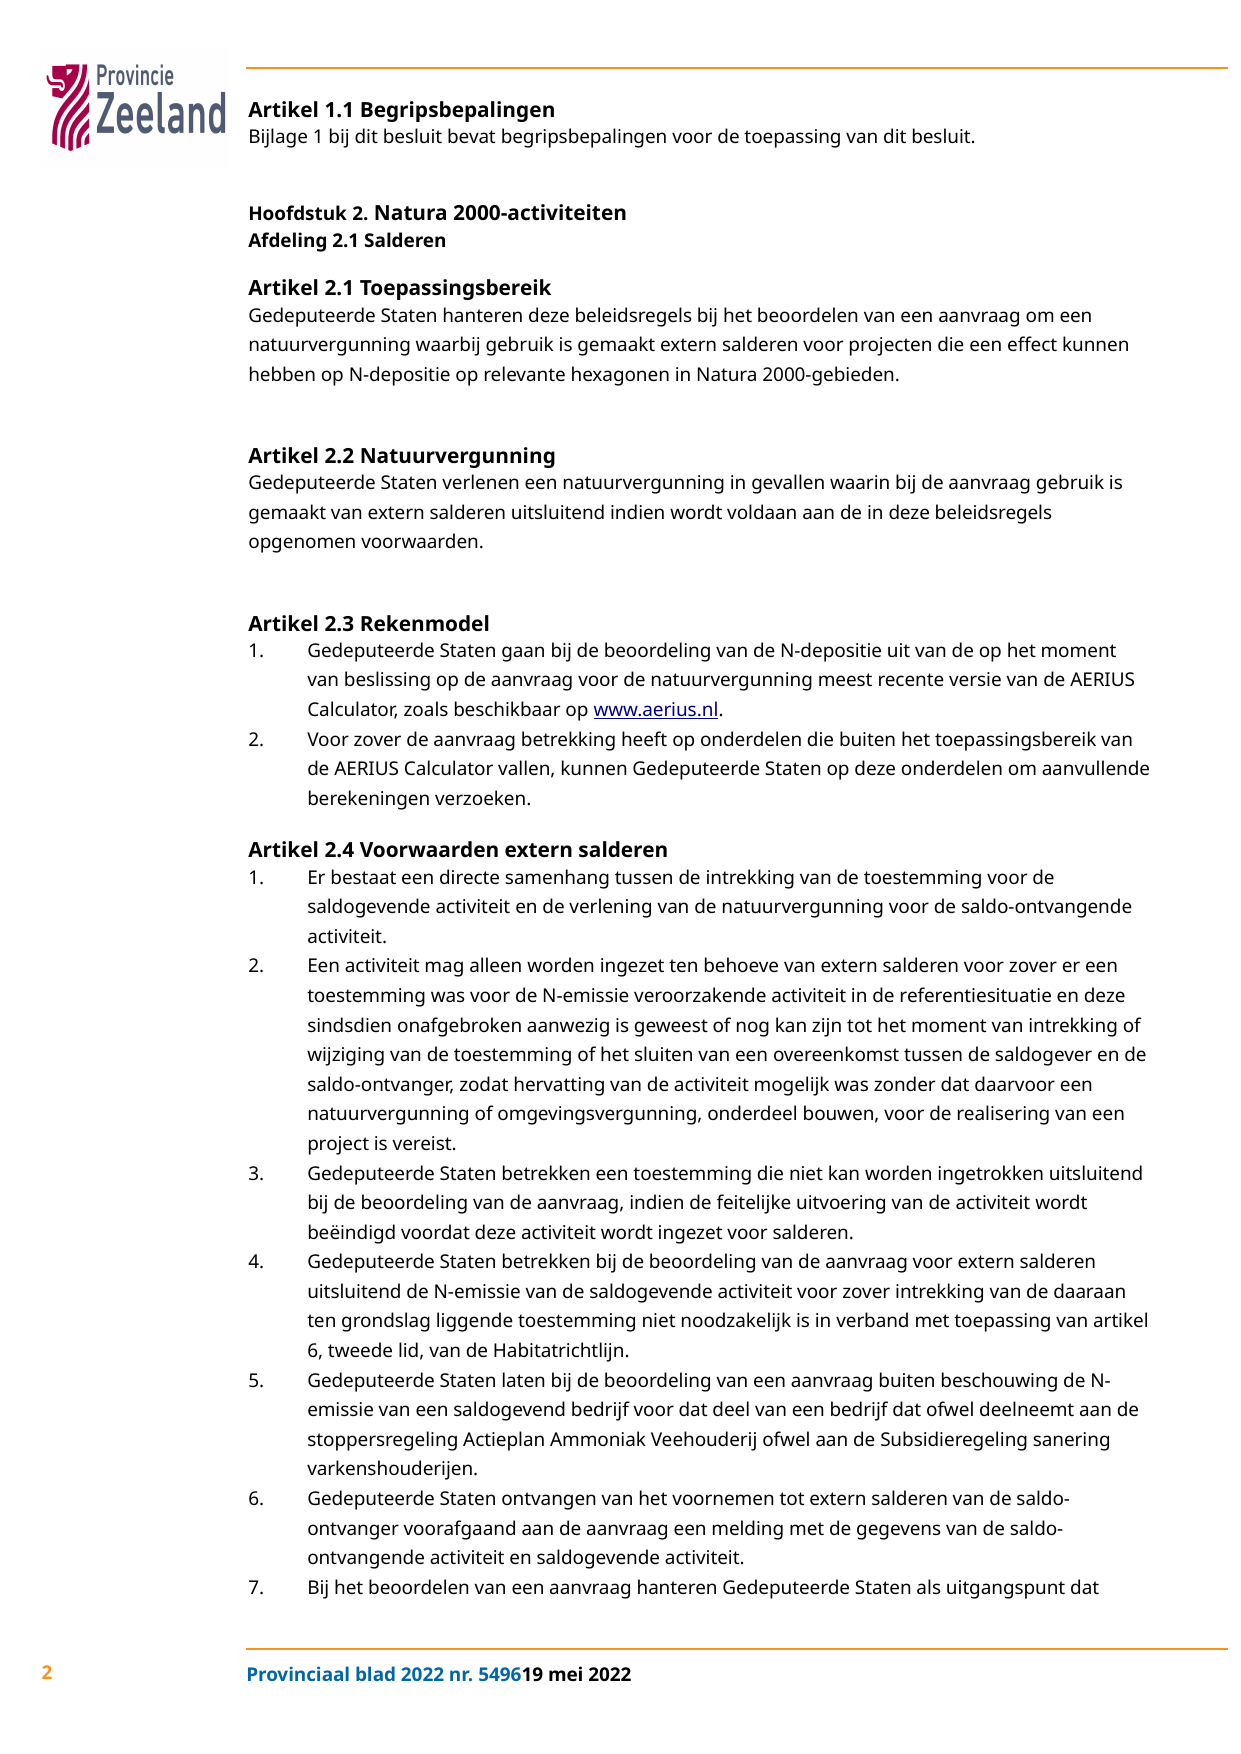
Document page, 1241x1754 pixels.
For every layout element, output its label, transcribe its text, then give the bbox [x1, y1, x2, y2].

text Bijlage 1 bij dit besluit bevat begripsbepalingen voor de toepassing van dit besluit. [248, 123, 1152, 149]
text Afdeling 2.1 Salderen [248, 227, 1152, 253]
text Gedeputeerde Staten verlenen een natuurvergunning in gevallen waarin bij de aanvraag gebruik is gemaakt van extern salderen uitsluitend indien wordt voldaan aan de in deze beleidsregels opgenomen voorwaarden. [248, 469, 1152, 554]
list Gedeputeerde Staten gaan bij de beoordeling van de N-depositie uit van de op het moment van beslissing op de aanvraag voor de natuurvergunning meest recente versie van de AERIUS Calculator, zoals beschikbaar op www.aerius.nl. [248, 637, 1152, 722]
text Artikel 1.1 Begripsbepalingen [248, 95, 1152, 123]
text Hoofdstuk 2. Natura 2000-activiteiten [248, 198, 1152, 227]
text Artikel 2.1 Toepassingsbereik [248, 273, 1152, 302]
list Gedeputeerde Staten laten bij de beoordeling van een aanvraag buiten beschouwing de N- emissie van een saldogevend bedrijf voor dat deel van een bedrijf dat ofwel deelneemt aan de stoppersregeling Actieplan Ammoniak Veehouderij ofwel aan de Subsidieregeling sanering varkenshouderijen. [248, 1367, 1152, 1481]
text Artikel 2.2 Natuurvergunning [248, 441, 1152, 469]
list Er bestaat een directe samenhang tussen de intrekking van de toestemming voor de saldogevende activiteit en de verlening van de natuurvergunning voor de saldo-ontvangende activiteit. [248, 864, 1152, 949]
list Gedeputeerde Staten ontvangen van het voornemen tot extern salderen van de saldo-ontvanger voorafgaand aan de aanvraag een melding met de gegevens van de saldo-ontvangende activiteit en saldogevende activiteit. [248, 1485, 1152, 1570]
list Gedeputeerde Staten betrekken bij de beoordeling van de aanvraag voor extern salderen uitsluitend de N-emissie van de saldogevende activiteit voor zover intrekking van de daaraan ten grondslag liggende toestemming niet noodzakelijk is in verband met toepassing van artikel 6, tweede lid, van de Habitatrichtlijn. [248, 1248, 1152, 1363]
list Gedeputeerde Staten betrekken een toestemming die niet kan worden ingetrokken uitsluitend bij de beoordeling van de aanvraag, indien de feitelijke uitvoering van de activiteit wordt beëindigd voordat deze activiteit wordt ingezet voor salderen. [248, 1160, 1152, 1244]
text Gedeputeerde Staten hanteren deze beleidsregels bij het beoordelen van een aanvraag om een natuurvergunning waarbij gebruik is gemaakt extern salderen voor projecten die een effect kunnen hebben op N-depositie op relevante hexagonen in Natura 2000-gebieden. [248, 302, 1152, 387]
list Bij het beoordelen van een aanvraag hanteren Gedeputeerde Staten als uitgangspunt dat [248, 1574, 1152, 1599]
picture [41, 47, 231, 172]
list Voor zover de aanvraag betrekking heeft op onderdelen die buiten het toepassingsbereik van de AERIUS Calculator vallen, kunnen Gedeputeerde Staten op deze onderdelen om aanvullende berekeningen verzoeken. [248, 726, 1152, 811]
text Artikel 2.4 Voorwaarden extern salderen [248, 835, 1152, 864]
text Artikel 2.3 Rekenmodel [248, 609, 1152, 637]
list Een activiteit mag alleen worden ingezet ten behoeve van extern salderen voor zover er een toestemming was voor de N-emissie veroorzakende activiteit in de referentiesituatie en deze sindsdien onafgebroken aanwezig is geweest of nog kan zijn tot het moment van intrekking of wijziging van de toestemming of het sluiten van een overeenkomst tussen de saldogever en de saldo-ontvanger, zodat hervatting van de activiteit mogelijk was zonder dat daarvoor een natuurvergunning of omgevingsvergunning, onderdeel bouwen, voor de realisering van een project is vereist. [248, 953, 1152, 1156]
